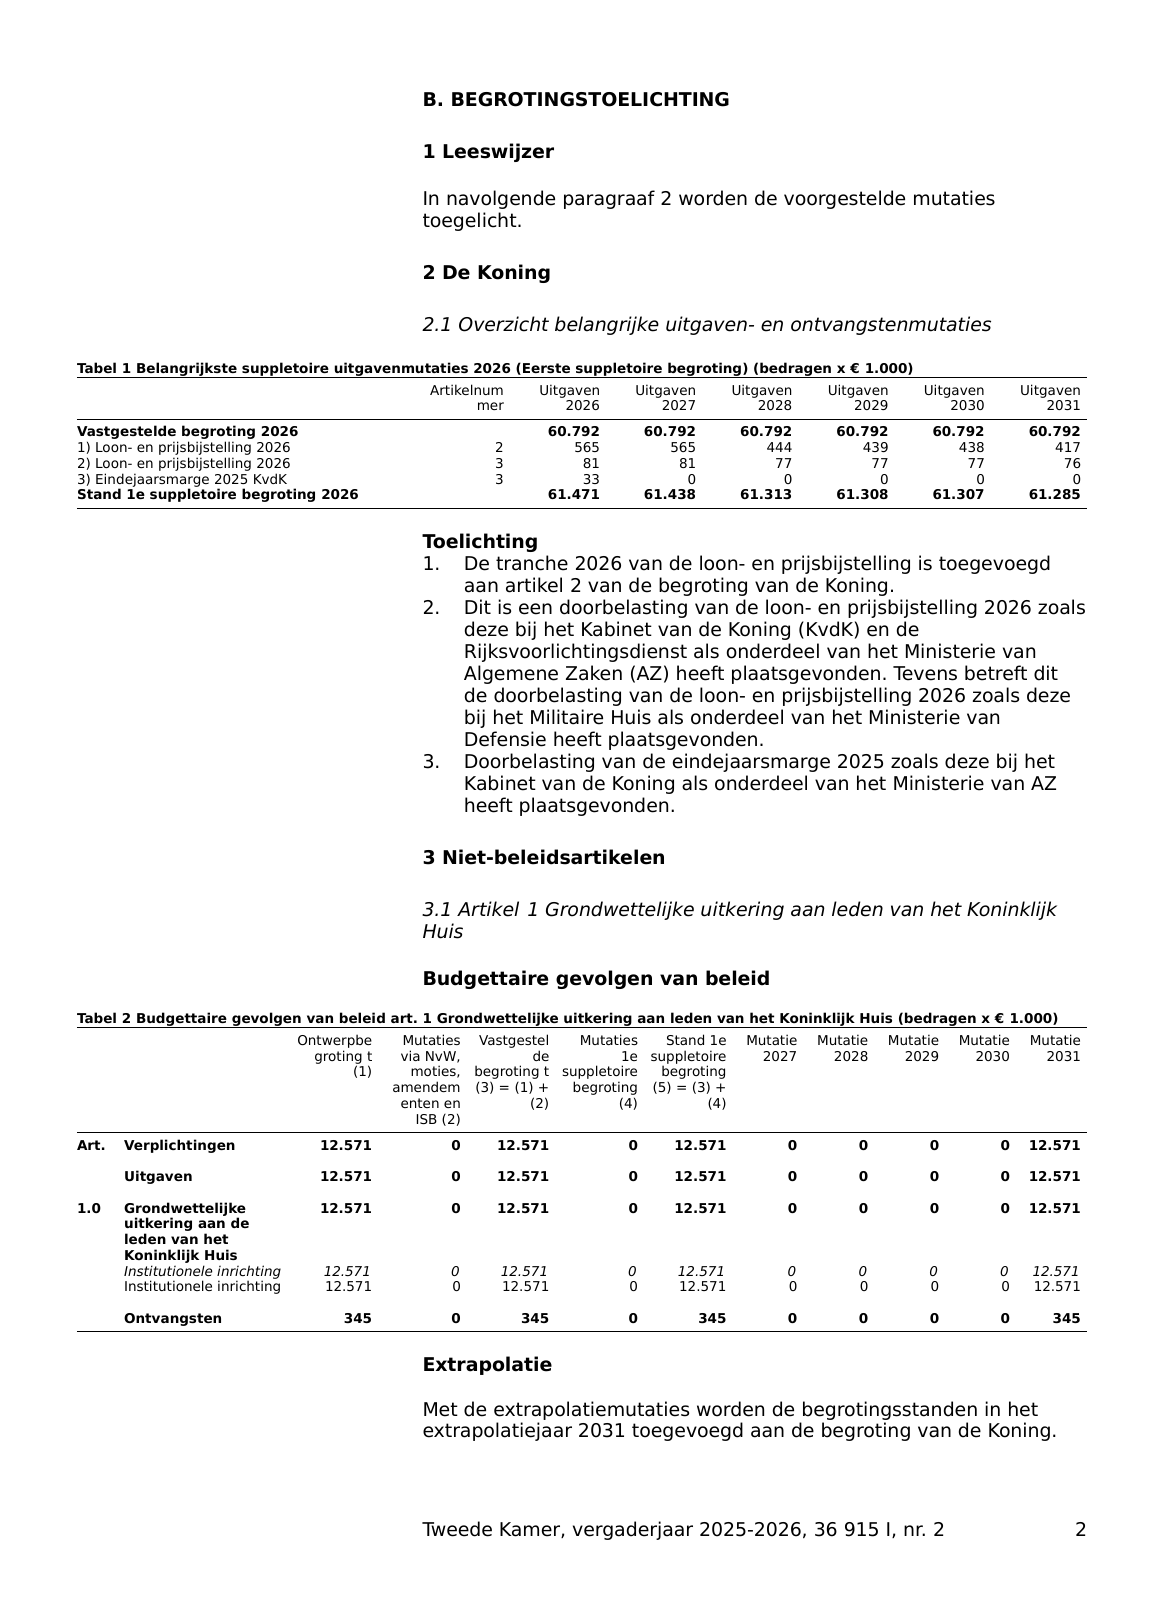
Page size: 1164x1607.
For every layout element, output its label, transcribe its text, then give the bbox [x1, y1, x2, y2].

table_cell [466, 1185, 555, 1201]
table_cell [77, 1279, 118, 1295]
table_cell 61.313 [702, 487, 798, 508]
table_cell [413, 487, 509, 508]
table_cell [1016, 1295, 1087, 1311]
table_cell 12.571 [466, 1169, 555, 1185]
table_cell 0 [945, 1279, 1016, 1295]
text 1. De tranche 2026 van de loon- en prijsbijstelling is toegevoegd aan artikel 2 van de begroting van de Koning. [422, 553, 1087, 597]
subtitle Extrapolatie [422, 1354, 1087, 1376]
table_cell [1016, 1185, 1087, 1201]
table_cell 0 [732, 1311, 803, 1331]
table_cell 0 [874, 1264, 945, 1279]
table_cell 12.571 [466, 1201, 555, 1263]
text 3. Doorbelasting van de eindejaarsmarge 2025 zoals deze bij het Kabinet van de Koning als onderdeel van het Ministerie van AZ heeft plaatsgevonden. [422, 751, 1087, 817]
subtitle 1 Leeswijzer [422, 141, 1087, 163]
subtitle B. BEGROTINGSTOELICHTING [422, 89, 1087, 111]
table_cell 0 [945, 1169, 1016, 1185]
table_cell 0 [378, 1279, 466, 1295]
table_cell 60.792 [798, 420, 894, 440]
table_cell 0 [732, 1201, 803, 1263]
table_cell 1) Loon- en prijsbijstelling 2026 [77, 440, 413, 456]
table_cell 81 [510, 456, 606, 471]
table_cell [289, 1295, 378, 1311]
table_cell 61.285 [990, 487, 1087, 508]
table_cell 3) Eindejaarsmarge 2025 KvdK [77, 471, 413, 487]
table_cell [1016, 1153, 1087, 1169]
table_cell [118, 1028, 289, 1132]
table_cell [77, 1311, 118, 1331]
table_cell Mutatie 2029 [874, 1028, 945, 1132]
table_cell Grondwettelijke uitkering aan de leden van het Koninklijk Huis [118, 1201, 289, 1263]
table_cell 0 [555, 1133, 644, 1153]
table_cell 60.792 [894, 420, 990, 440]
table_cell 0 [555, 1279, 644, 1295]
table_cell [77, 1028, 118, 1132]
table_cell 0 [555, 1201, 644, 1263]
table_cell [644, 1295, 732, 1311]
table_cell Uitgaven [118, 1169, 289, 1185]
table_cell Ontvangsten [118, 1311, 289, 1331]
table_cell 77 [798, 456, 894, 471]
table_cell [118, 1153, 289, 1169]
table_cell Stand 1e suppletoire begroting (5) = (3) + (4) [644, 1028, 732, 1132]
table_cell 0 [378, 1169, 466, 1185]
table_cell [77, 1169, 118, 1185]
table_cell [644, 1185, 732, 1201]
table_cell [77, 1153, 118, 1169]
table_cell 77 [702, 456, 798, 471]
table_cell [289, 1153, 378, 1169]
table_cell 0 [803, 1264, 874, 1279]
table_cell [77, 1264, 118, 1279]
table_cell 0 [874, 1279, 945, 1295]
table_cell 0 [732, 1264, 803, 1279]
table_cell 12.571 [644, 1169, 732, 1185]
table_cell [874, 1185, 945, 1201]
table_cell Mutaties via NvW, moties, amendementen en ISB (2) [378, 1028, 466, 1132]
table_cell 3 [413, 456, 509, 471]
table_cell [874, 1295, 945, 1311]
table_header Tabel 2 Budgettaire gevolgen van beleid art. 1 Grondwettelijke uitkering aan leden van het Koninklijk Huis (bedragen x € 1.000) [77, 1011, 1087, 1027]
subtitle Toelichting [422, 531, 1087, 553]
subtitle 2.1 Overzicht belangrijke uitgaven- en ontvangstenmutaties [422, 314, 1087, 336]
text Met de extrapolatiemutaties worden de begrotingsstanden in het extrapolatiejaar 2031 toegevoegd aan de begroting van de Koning. [422, 1398, 1087, 1442]
table_cell [945, 1185, 1016, 1201]
table_cell 0 [990, 471, 1087, 487]
table_cell 0 [803, 1311, 874, 1331]
table_cell [118, 1295, 289, 1311]
table_cell Ontwerpbegroting t (1) [289, 1028, 378, 1132]
table_cell 12.571 [1016, 1264, 1087, 1279]
table_cell 2 [413, 440, 509, 456]
subtitle Budgettaire gevolgen van beleid [422, 967, 1087, 989]
table_cell 12.571 [289, 1264, 378, 1279]
table_cell 0 [378, 1201, 466, 1263]
table_cell 33 [510, 471, 606, 487]
table_cell 12.571 [644, 1133, 732, 1153]
table_cell 0 [874, 1133, 945, 1153]
table_cell 0 [874, 1169, 945, 1185]
table_cell 439 [798, 440, 894, 456]
text 2. Dit is een doorbelasting van de loon- en prijsbijstelling 2026 zoals deze bij het Kabinet van de Koning (KvdK) en de Rijksvoorlichtingsdienst als onderdeel van het Ministerie van Algemene Zaken (AZ) heeft plaatsgevonden. Tevens betreft dit de doorbelasting van de loon- en prijsbijstelling 2026 zoals deze bij het Militaire Huis als onderdeel van het Ministerie van Defensie heeft plaatsgevonden. [422, 597, 1087, 751]
table_cell Vastgestelde begroting 2026 [77, 420, 413, 440]
table_cell 77 [894, 456, 990, 471]
table_cell 0 [378, 1264, 466, 1279]
table_cell 0 [702, 471, 798, 487]
table_cell 0 [945, 1264, 1016, 1279]
table_cell 345 [289, 1311, 378, 1331]
table_cell 12.571 [644, 1264, 732, 1279]
table_cell [803, 1295, 874, 1311]
table_cell 0 [874, 1201, 945, 1263]
table_cell 0 [945, 1133, 1016, 1153]
table_cell 61.307 [894, 487, 990, 508]
table_cell Mutatie 2027 [732, 1028, 803, 1132]
table_cell 0 [555, 1311, 644, 1331]
table_cell 0 [945, 1201, 1016, 1263]
table_cell Verplichtingen [118, 1133, 289, 1153]
table_cell 61.308 [798, 487, 894, 508]
table_cell 438 [894, 440, 990, 456]
table_cell [77, 1185, 118, 1201]
table_cell [378, 1295, 466, 1311]
table_cell [945, 1153, 1016, 1169]
table_cell 565 [606, 440, 702, 456]
table_cell 60.792 [990, 420, 1087, 440]
table_cell 61.438 [606, 487, 702, 508]
table_cell 345 [644, 1311, 732, 1331]
table_cell [466, 1295, 555, 1311]
table_cell [413, 420, 509, 440]
table_cell Mutatie 2031 [1016, 1028, 1087, 1132]
subtitle 3.1 Artikel 1 Grondwettelijke uitkering aan leden van het Koninklijk Huis [422, 898, 1087, 942]
table_cell [77, 378, 413, 418]
table_cell Mutaties 1e suppletoire begroting (4) [555, 1028, 644, 1132]
table_cell [644, 1153, 732, 1169]
table_cell 0 [378, 1133, 466, 1153]
table_cell 0 [378, 1311, 466, 1331]
table_cell 60.792 [510, 420, 606, 440]
table_cell [732, 1295, 803, 1311]
table_cell Institutionele inrichting [118, 1264, 289, 1279]
table_cell 0 [803, 1279, 874, 1295]
table_cell 12.571 [1016, 1133, 1087, 1153]
table_cell 12.571 [289, 1279, 378, 1295]
table_cell 0 [732, 1133, 803, 1153]
table_cell 12.571 [466, 1264, 555, 1279]
subtitle 3 Niet-beleidsartikelen [422, 847, 1087, 868]
table_cell 0 [803, 1201, 874, 1263]
table_cell 12.571 [466, 1133, 555, 1153]
table_cell 12.571 [1016, 1169, 1087, 1185]
table_cell [803, 1185, 874, 1201]
table_cell 0 [874, 1311, 945, 1331]
table_cell [378, 1185, 466, 1201]
table_cell 12.571 [289, 1201, 378, 1263]
table_cell 345 [466, 1311, 555, 1331]
table_cell Uitgaven 2027 [606, 378, 702, 418]
table_cell [378, 1153, 466, 1169]
table_cell Uitgaven 2031 [990, 378, 1087, 418]
table_cell Uitgaven 2029 [798, 378, 894, 418]
table_cell [118, 1185, 289, 1201]
table_cell [732, 1185, 803, 1201]
table_cell 345 [1016, 1311, 1087, 1331]
table_cell 565 [510, 440, 606, 456]
table_cell Vastgestelde begroting t (3) = (1) + (2) [466, 1028, 555, 1132]
table_cell [555, 1153, 644, 1169]
table_cell 0 [732, 1279, 803, 1295]
table_cell Stand 1e suppletoire begroting 2026 [77, 487, 413, 508]
table_cell 0 [732, 1169, 803, 1185]
table_cell 0 [606, 471, 702, 487]
table_cell 12.571 [289, 1133, 378, 1153]
table_cell [874, 1153, 945, 1169]
table_cell Mutatie 2030 [945, 1028, 1016, 1132]
table_cell 0 [945, 1311, 1016, 1331]
table_cell 81 [606, 456, 702, 471]
table_cell 76 [990, 456, 1087, 471]
table_cell 12.571 [466, 1279, 555, 1295]
table_header Tabel 1 Belangrijkste suppletoire uitgavenmutaties 2026 (Eerste suppletoire begroting) (bedragen x € 1.000) [77, 361, 1087, 377]
table_cell [732, 1153, 803, 1169]
table_cell 444 [702, 440, 798, 456]
table_cell 12.571 [1016, 1279, 1087, 1295]
table_cell Mutatie 2028 [803, 1028, 874, 1132]
table_cell 61.471 [510, 487, 606, 508]
table_cell 2) Loon- en prijsbijstelling 2026 [77, 456, 413, 471]
table_cell [555, 1185, 644, 1201]
table_cell Uitgaven 2026 [510, 378, 606, 418]
table_cell 3 [413, 471, 509, 487]
table_cell [945, 1295, 1016, 1311]
table_cell [803, 1153, 874, 1169]
table_cell 60.792 [702, 420, 798, 440]
table_cell 12.571 [644, 1279, 732, 1295]
table_cell 60.792 [606, 420, 702, 440]
table_cell Art. [77, 1133, 118, 1153]
table_cell 0 [803, 1133, 874, 1153]
table_cell Uitgaven 2028 [702, 378, 798, 418]
table_cell 12.571 [289, 1169, 378, 1185]
table_cell 417 [990, 440, 1087, 456]
table_cell 0 [555, 1169, 644, 1185]
table_cell 12.571 [644, 1201, 732, 1263]
table_cell [77, 1295, 118, 1311]
table_cell Institutionele inrichting [118, 1279, 289, 1295]
text In navolgende paragraaf 2 worden de voorgestelde mutaties toegelicht. [422, 188, 1087, 232]
table_cell [466, 1153, 555, 1169]
subtitle 2 De Koning [422, 262, 1087, 284]
table_cell 0 [803, 1169, 874, 1185]
table_cell 0 [555, 1264, 644, 1279]
table_cell 12.571 [1016, 1201, 1087, 1263]
table_cell 1.0 [77, 1201, 118, 1263]
table_cell Artikelnummer [413, 378, 509, 418]
table_cell 0 [798, 471, 894, 487]
table_cell [555, 1295, 644, 1311]
table_cell 0 [894, 471, 990, 487]
table_cell [289, 1185, 378, 1201]
table_cell Uitgaven 2030 [894, 378, 990, 418]
